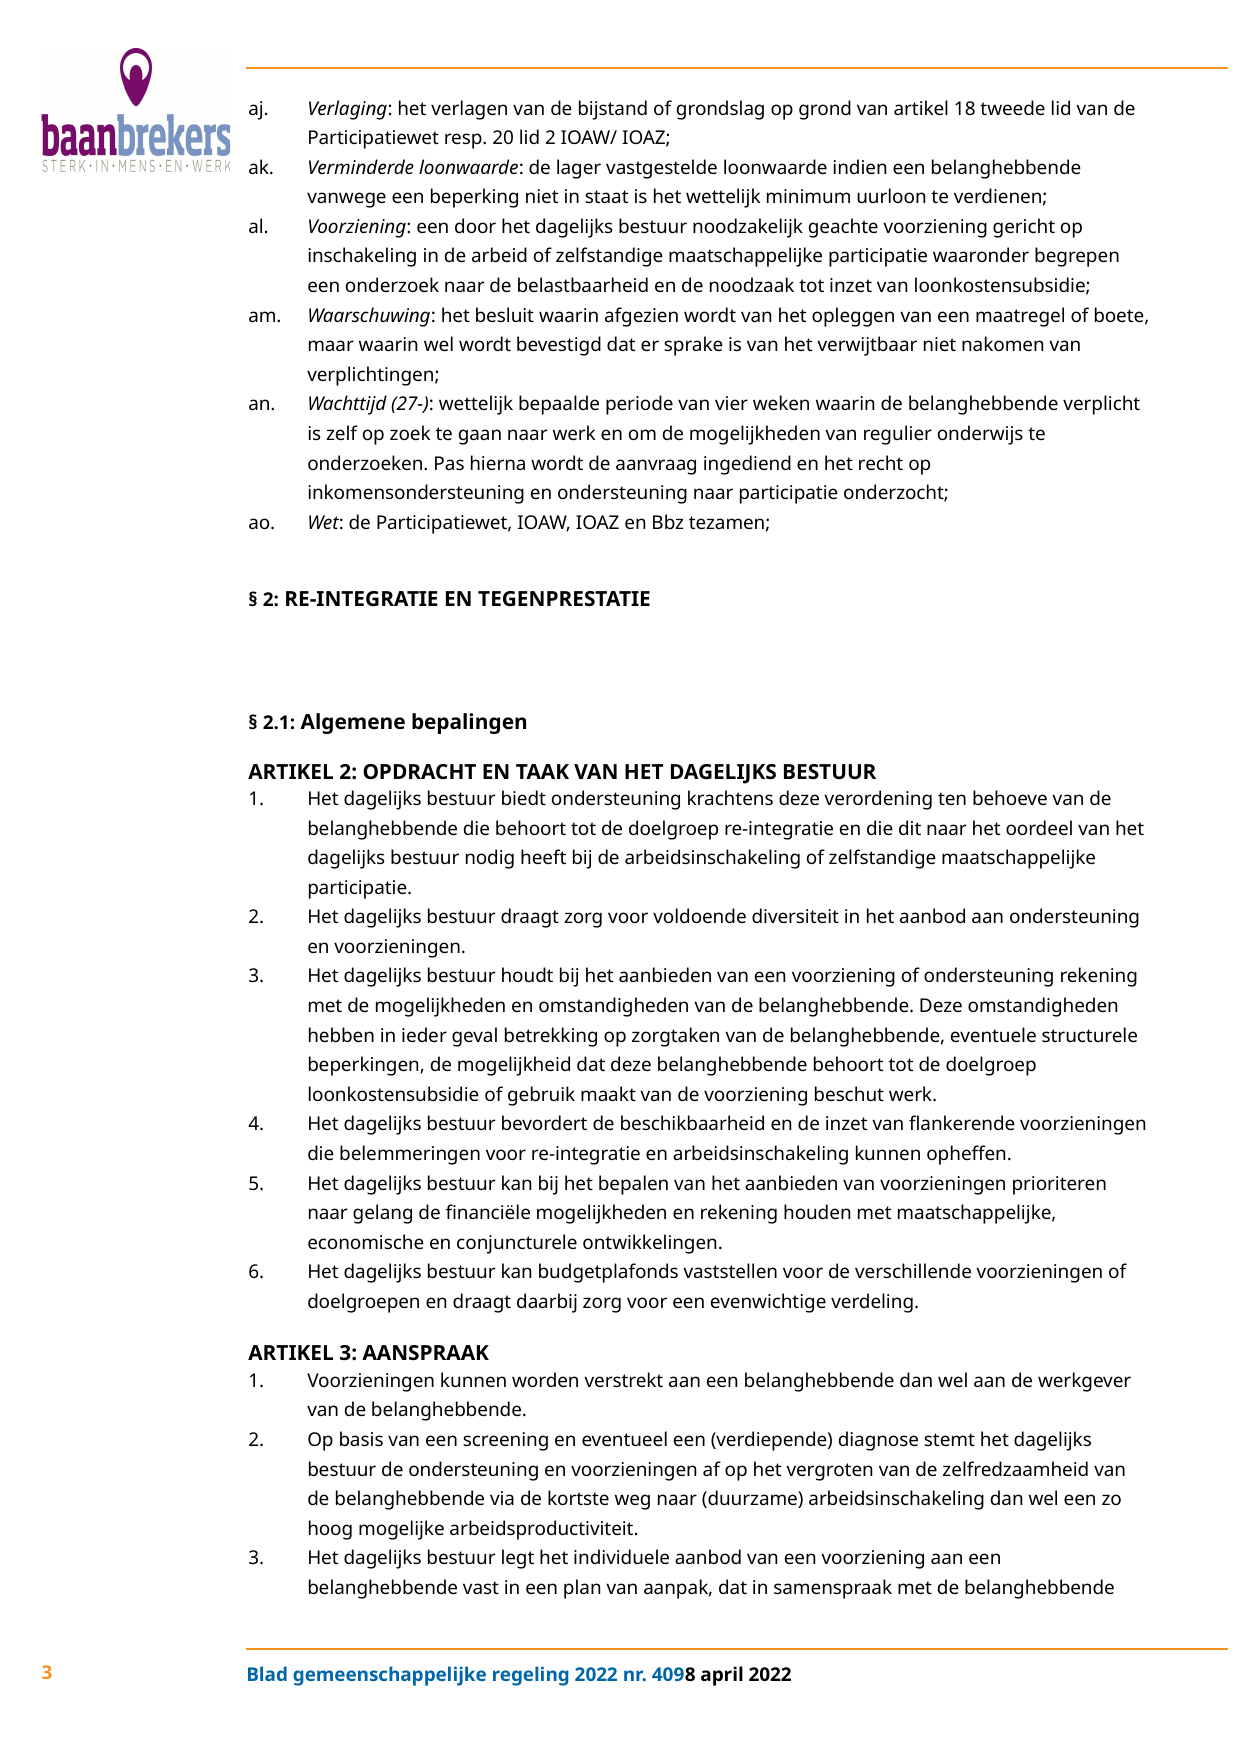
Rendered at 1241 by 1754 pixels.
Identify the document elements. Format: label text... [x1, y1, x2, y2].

picture [41, 47, 231, 172]
list Wachttijd (27-): wettelijk bepaalde periode van vier weken waarin de belanghebbende verplicht is zelf op zoek te gaan naar werk en om de mogelijkheden van regulier onderwijs te onderzoeken. Pas hierna wordt de aanvraag ingediend en het recht op inkomensondersteuning en ondersteuning naar participatie onderzocht; [248, 391, 1152, 505]
text ARTIKEL 3: AANSPRAAK [248, 1338, 1152, 1367]
list Het dagelijks bestuur legt het individuele aanbod van een voorziening aan een belanghebbende vast in een plan van aanpak, dat in samenspraak met de belanghebbende [248, 1544, 1152, 1600]
list Waarschuwing: het besluit waarin afgezien wordt van het opleggen van een maatregel of boete, maar waarin wel wordt bevestigd dat er sprake is van het verwijtbaar niet nakomen van verplichtingen; [248, 302, 1152, 387]
list Verlaging: het verlagen van de bijstand of grondslag op grond van artikel 18 tweede lid van de Participatiewet resp. 20 lid 2 IOAW/ IOAZ; [248, 95, 1152, 150]
list Het dagelijks bestuur kan bij het bepalen van het aanbieden van voorzieningen prioriteren naar gelang de financiële mogelijkheden en rekening houden met maatschappelijke, economische en conjuncturele ontwikkelingen. [248, 1170, 1152, 1255]
list Voorziening: een door het dagelijks bestuur noodzakelijk geachte voorziening gericht op inschakeling in de arbeid of zelfstandige maatschappelijke participatie waaronder begrepen een onderzoek naar de belastbaarheid en de noodzaak tot inzet van loonkostensubsidie; [248, 213, 1152, 298]
text § 2: RE-INTEGRATIE EN TEGENPRESTATIE [248, 584, 1152, 613]
list Op basis van een screening en eventueel een (verdiepende) diagnose stemt het dagelijks bestuur de ondersteuning en voorzieningen af op het vergroten van de zelfredzaamheid van de belanghebbende via de kortste weg naar (duurzame) arbeidsinschakeling dan wel een zo hoog mogelijke arbeidsproductiviteit. [248, 1426, 1152, 1541]
list Het dagelijks bestuur kan budgetplafonds vaststellen voor de verschillende voorzieningen of doelgroepen en draagt daarbij zorg voor een evenwichtige verdeling. [248, 1258, 1152, 1314]
list Verminderde loonwaarde: de lager vastgestelde loonwaarde indien een belanghebbende vanwege een beperking niet in staat is het wettelijk minimum uurloon te verdienen; [248, 154, 1152, 209]
list Voorzieningen kunnen worden verstrekt aan een belanghebbende dan wel aan de werkgever van de belanghebbende. [248, 1367, 1152, 1422]
list Wet: de Participatiewet, IOAW, IOAZ en Bbz tezamen; [248, 509, 1152, 535]
text § 2.1: Algemene bepalingen [248, 707, 1152, 736]
list Het dagelijks bestuur biedt ondersteuning krachtens deze verordening ten behoeve van de belanghebbende die behoort tot de doelgroep re-integratie en die dit naar het oordeel van het dagelijks bestuur nodig heeft bij de arbeidsinschakeling of zelfstandige maatschappelijke participatie. [248, 785, 1152, 900]
list Het dagelijks bestuur houdt bij het aanbieden van een voorziening of ondersteuning rekening met de mogelijkheden en omstandigheden van de belanghebbende. Deze omstandigheden hebben in ieder geval betrekking op zorgtaken van de belanghebbende, eventuele structurele beperkingen, de mogelijkheid dat deze belanghebbende behoort tot de doelgroep loonkostensubsidie of gebruik maakt van de voorziening beschut werk. [248, 963, 1152, 1107]
list Het dagelijks bestuur draagt zorg voor voldoende diversiteit in het aanbod aan ondersteuning en voorzieningen. [248, 903, 1152, 959]
list Het dagelijks bestuur bevordert de beschikbaarheid en de inzet van flankerende voorzieningen die belemmeringen voor re-integratie en arbeidsinschakeling kunnen opheffen. [248, 1111, 1152, 1166]
text ARTIKEL 2: OPDRACHT EN TAAK VAN HET DAGELIJKS BESTUUR [248, 757, 1152, 785]
